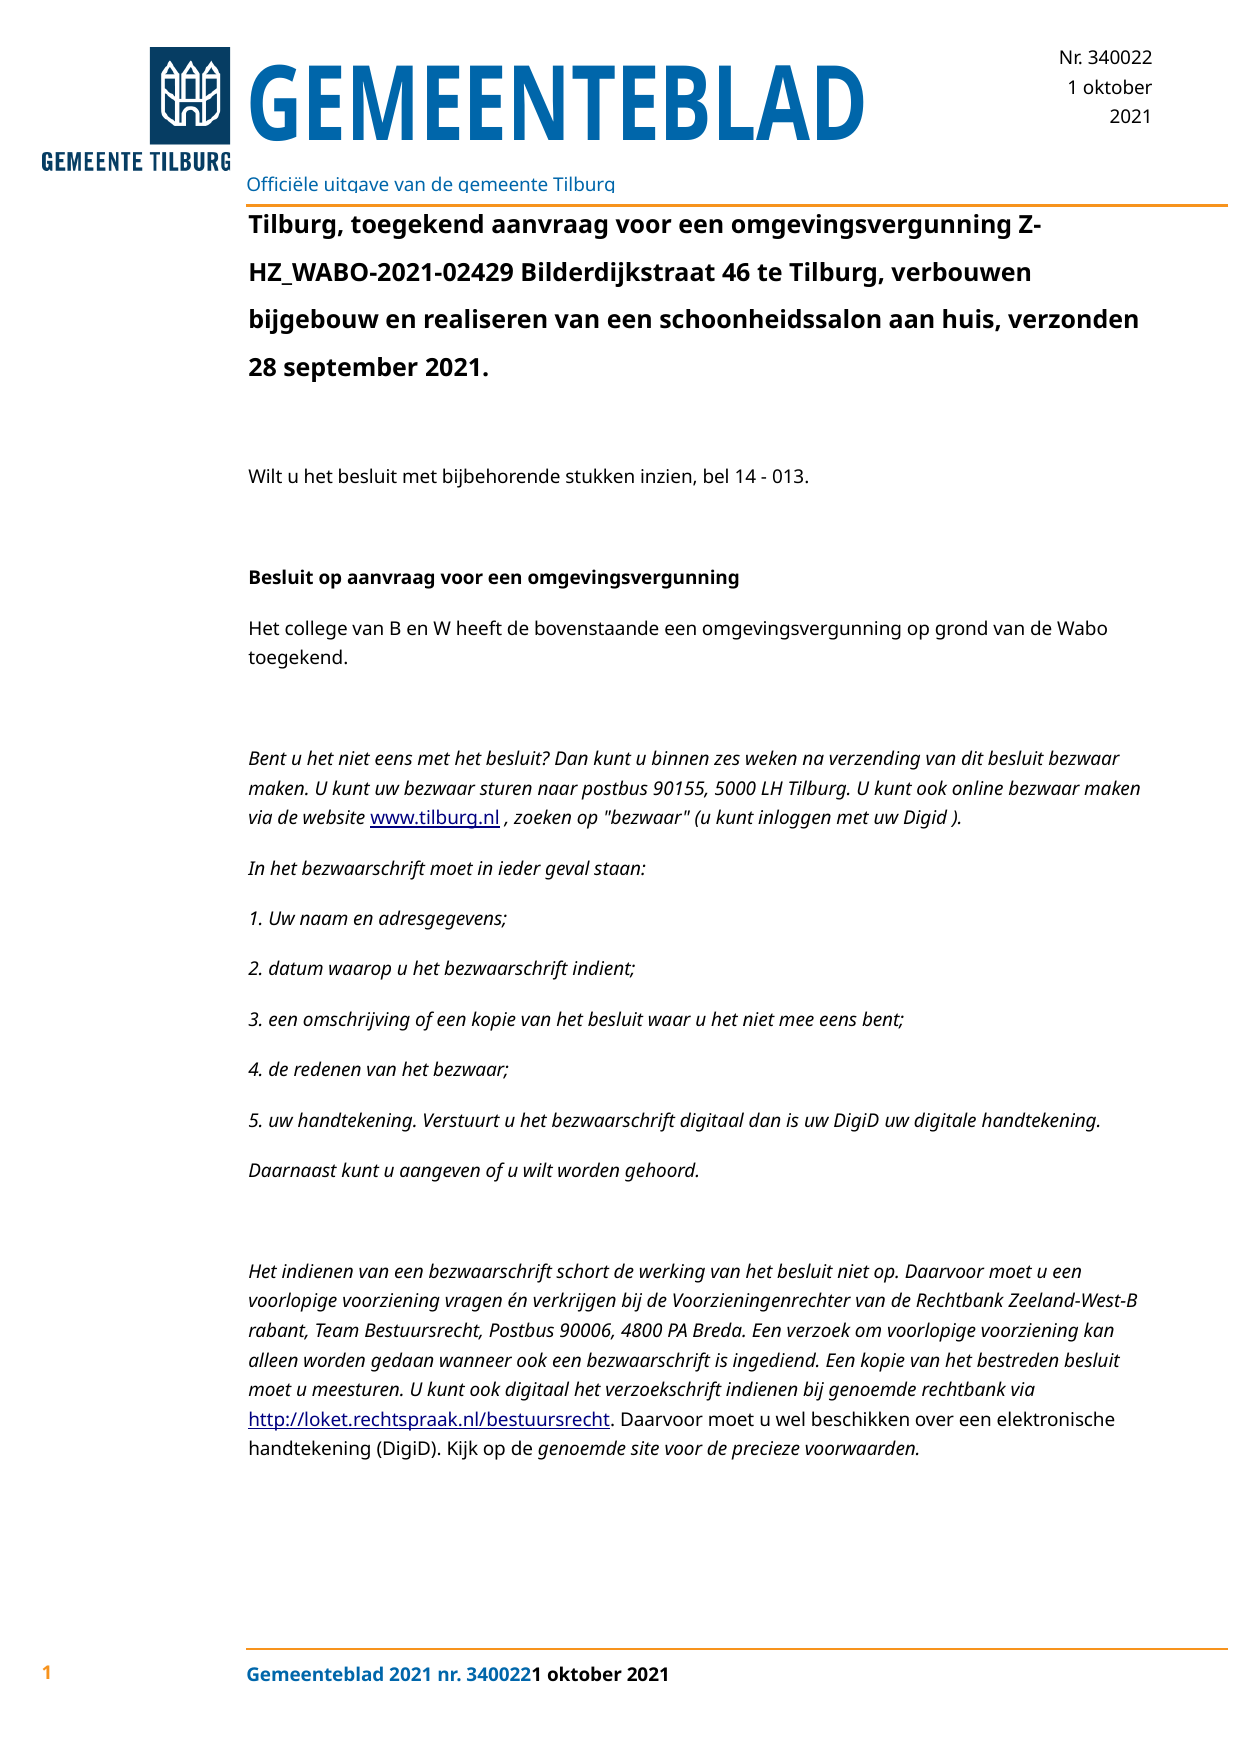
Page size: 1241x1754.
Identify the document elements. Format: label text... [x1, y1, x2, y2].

text 3. een omschrijving of een kopie van het besluit waar u het niet mee eens bent; [248, 1006, 1152, 1032]
text Het indienen van een bezwaarschrift schort de werking van het besluit niet op. Daarvoor moet u een voorlopige voorziening vragen én verkrijgen bij de Voorzieningenrechter van de Rechtbank Zeeland-West-B rabant, Team Bestuursrecht, Postbus 90006, 4800 PA Breda. Een verzoek om voorlopige voorziening kan alleen worden gedaan wanneer ook een bezwaarschrift is ingediend. Een kopie van het bestreden besluit moet u meesturen. U kunt ook digitaal het verzoekschrift indienen bij genoemde rechtbank via http://loket.rechtspraak.nl/bestuursrecht. Daarvoor moet u wel beschikken over een elektronische handtekening (DigiD). Kijk op de genoemde site voor de precieze voorwaarden. [248, 1258, 1152, 1461]
text Tilburg, toegekend aanvraag voor een omgevingsvergunning Z-HZ_WABO-2021-02429 Bilderdijkstraat 46 te Tilburg, verbouwen bijgebouw en realiseren van een schoonheidssalon aan huis, verzonden 28 september 2021. [248, 207, 1152, 384]
text Wilt u het besluit met bijbehorende stukken inzien, bel 14 - 013. [248, 463, 1152, 489]
text Het college van B en W heeft de bovenstaande een omgevingsvergunning op grond van de Wabo toegekend. [248, 615, 1152, 670]
text 5. uw handtekening. Verstuurt u het bezwaarschrift digitaal dan is uw DigiD uw digitale handtekening. [248, 1107, 1152, 1133]
text Besluit op aanvraag voor een omgevingsvergunning [248, 564, 1152, 590]
picture [41, 47, 231, 172]
text 4. de redenen van het bezwaar; [248, 1056, 1152, 1082]
text Daarnaast kunt u aangeven of u wilt worden gehoord. [248, 1157, 1152, 1183]
text In het bezwaarschrift moet in ieder geval staan: [248, 855, 1152, 881]
text 1. Uw naam en adresgegevens; [248, 905, 1152, 931]
text 2. datum waarop u het bezwaarschrift indient; [248, 956, 1152, 981]
text Bent u het niet eens met het besluit? Dan kunt u binnen zes weken na verzending van dit besluit bezwaar maken. U kunt uw bezwaar sturen naar postbus 90155, 5000 LH Tilburg. U kunt ook online bezwaar maken via de website www.tilburg.nl , zoeken op "bezwaar" (u kunt inloggen met uw Digid ). [248, 745, 1152, 830]
